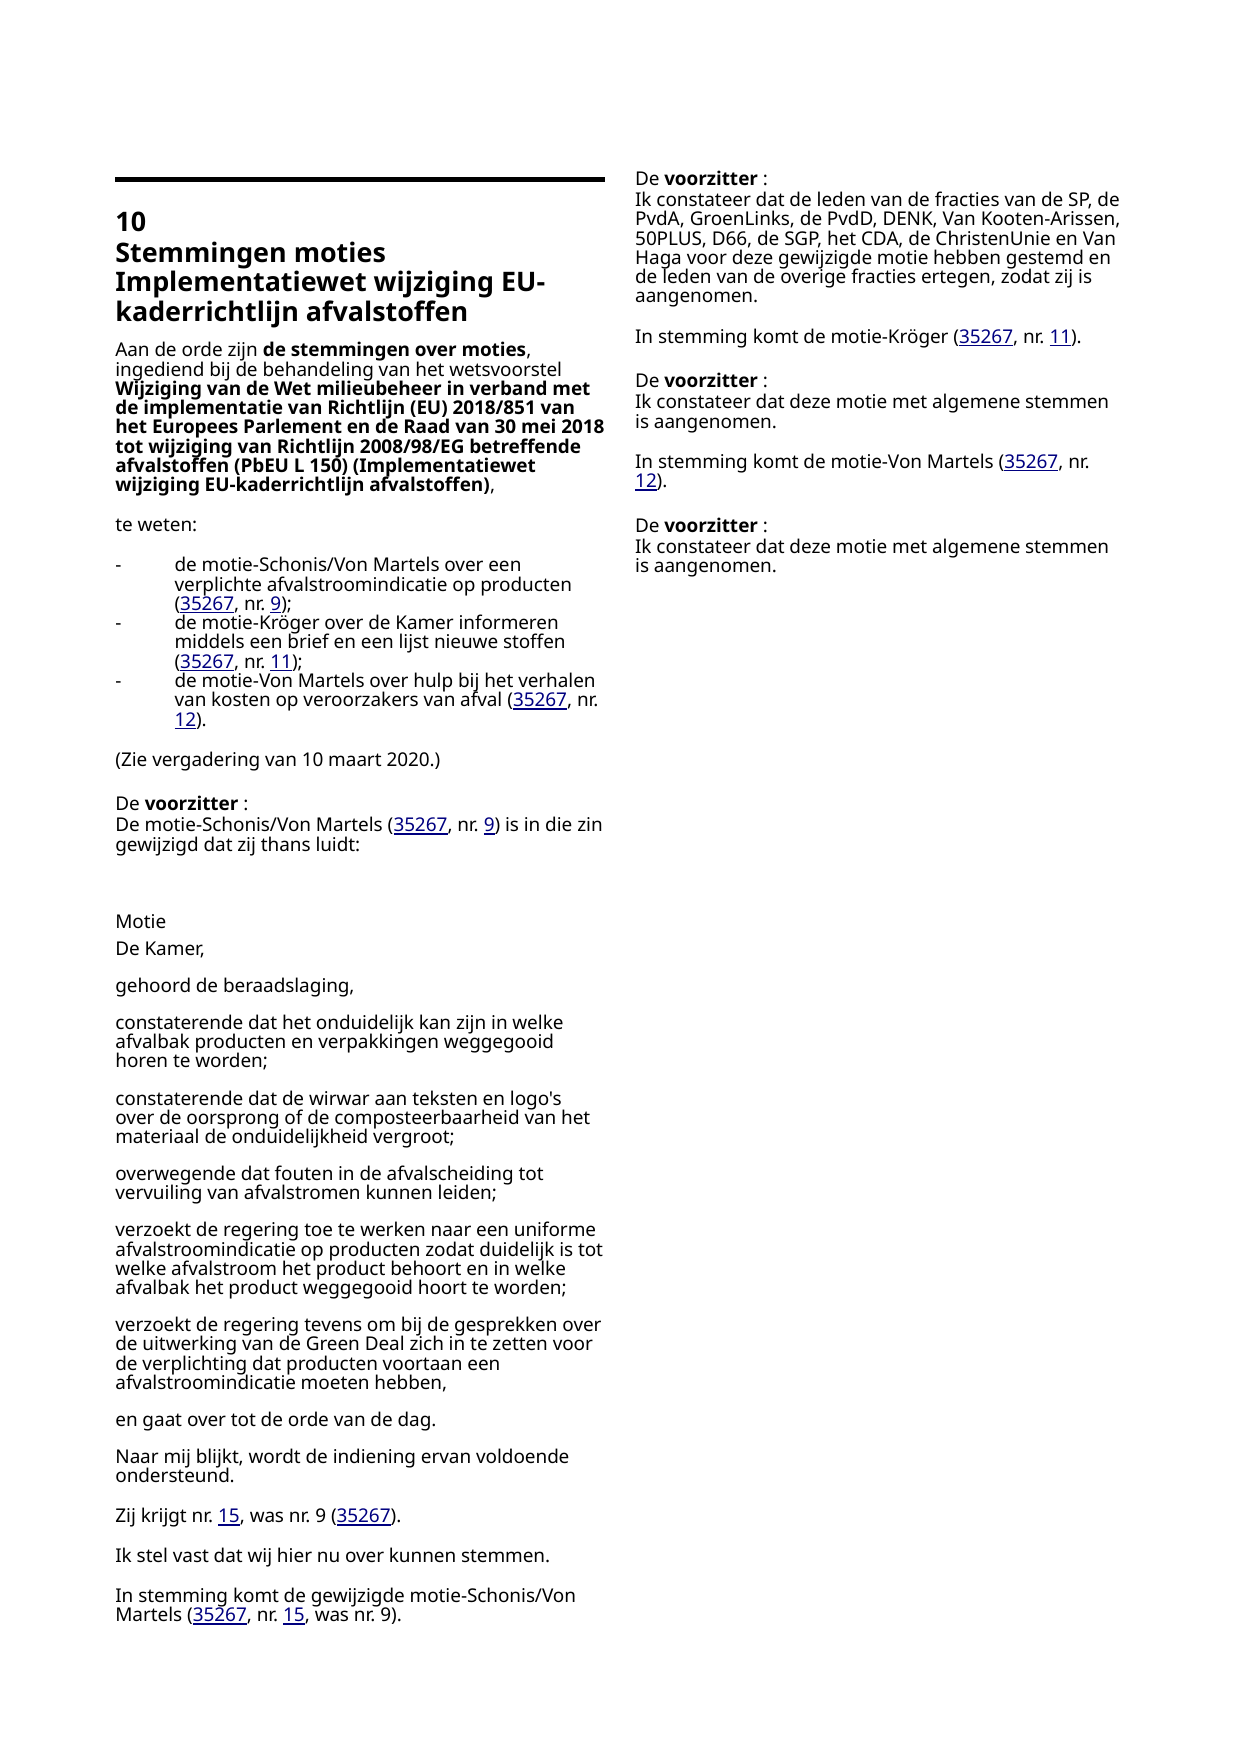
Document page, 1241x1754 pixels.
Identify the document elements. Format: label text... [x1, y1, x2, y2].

text In stemming komt de gewijzigde motie-Schonis/Von Martels (35267, nr. 15, was nr. 9). [115, 1587, 605, 1626]
text verzoekt de regering tevens om bij de gesprekken over de uitwerking van de Green Deal zich in te zetten voor de verplichting dat producten voortaan een afvalstroomindicatie moeten hebben, [115, 1316, 605, 1393]
text Ik constateer dat de leden van de fracties van de SP, de PvdA, GroenLinks, de PvdD, DENK, Van Kooten-Arissen, 50PLUS, D66, de SGP, het CDA, de ChristenUnie en Van Haga voor deze gewijzigde motie hebben gestemd en de leden van de overige fracties ertegen, zodat zij is aangenomen. [635, 191, 1125, 307]
text gehoord de beraadslaging, [115, 977, 605, 996]
text (Zie vergadering van 10 maart 2020.) [115, 751, 605, 770]
text De voorzitter : [635, 165, 1125, 191]
text verzoekt de regering toe te werken naar een uniforme afvalstroomindicatie op producten zodat duidelijk is tot welke afvalstroom het product behoort en in welke afvalbak het product weggegooid hoort te worden; [115, 1221, 605, 1298]
text overwegende dat fouten in de afvalscheiding tot vervuiling van afvalstromen kunnen leiden; [115, 1165, 605, 1203]
text Ik constateer dat deze motie met algemene stemmen is aangenomen. [635, 538, 1125, 576]
text Naar mij blijkt, wordt de indiening ervan voldoende ondersteund. [115, 1448, 605, 1486]
text De voorzitter : [635, 512, 1125, 538]
list de motie-Schonis/Von Martels over een verplichte afvalstroomindicatie op producten (35267, nr. 9); [115, 556, 605, 614]
list de motie-Von Martels over hulp bij het verhalen van kosten op veroorzakers van afval (35267, nr. 12). [115, 672, 605, 730]
text 10 [115, 203, 605, 239]
list de motie-Kröger over de Kamer informeren middels een brief en een lijst nieuwe stoffen (35267, nr. 11); [115, 614, 605, 672]
text Ik stel vast dat wij hier nu over kunnen stemmen. [115, 1547, 605, 1566]
text De voorzitter : [635, 368, 1125, 393]
text De Kamer, [115, 940, 605, 959]
text constaterende dat het onduidelijk kan zijn in welke afvalbak producten en verpakkingen weggegooid horen te worden; [115, 1014, 605, 1072]
text Motie [115, 908, 605, 934]
text te weten: [115, 516, 605, 536]
text Aan de orde zijn de stemmingen over moties, ingediend bij de behandeling van het wetsvoorstel Wijziging van de Wet milieubeheer in verband met de implementatie van Richtlijn (EU) 2018/851 van het Europees Parlement en de Raad van 30 mei 2018 tot wijziging van Richtlijn 2008/98/EG betreffende afvalstoffen (PbEU L 150) (Implementatiewet wijziging EU-kaderrichtlijn afvalstoffen), [115, 341, 605, 496]
text De voorzitter : [115, 791, 605, 816]
text In stemming komt de motie-Kröger (35267, nr. 11). [635, 328, 1125, 347]
text Zij krijgt nr. 15, was nr. 9 (35267). [115, 1507, 605, 1526]
text In stemming komt de motie-Von Martels (35267, nr. 12). [635, 453, 1125, 491]
text De motie-Schonis/Von Martels (35267, nr. 9) is in die zin gewijzigd dat zij thans luidt: [115, 816, 605, 855]
text Ik constateer dat deze motie met algemene stemmen is aangenomen. [635, 393, 1125, 432]
text constaterende dat de wirwar aan teksten en logo's over de oorsprong of de composteerbaarheid van het materiaal de onduidelijkheid vergroot; [115, 1089, 605, 1147]
text Stemmingen moties Implementatiewet wijziging EU-kaderrichtlijn afvalstoffen [115, 239, 605, 341]
text en gaat over tot de orde van de dag. [115, 1411, 605, 1430]
